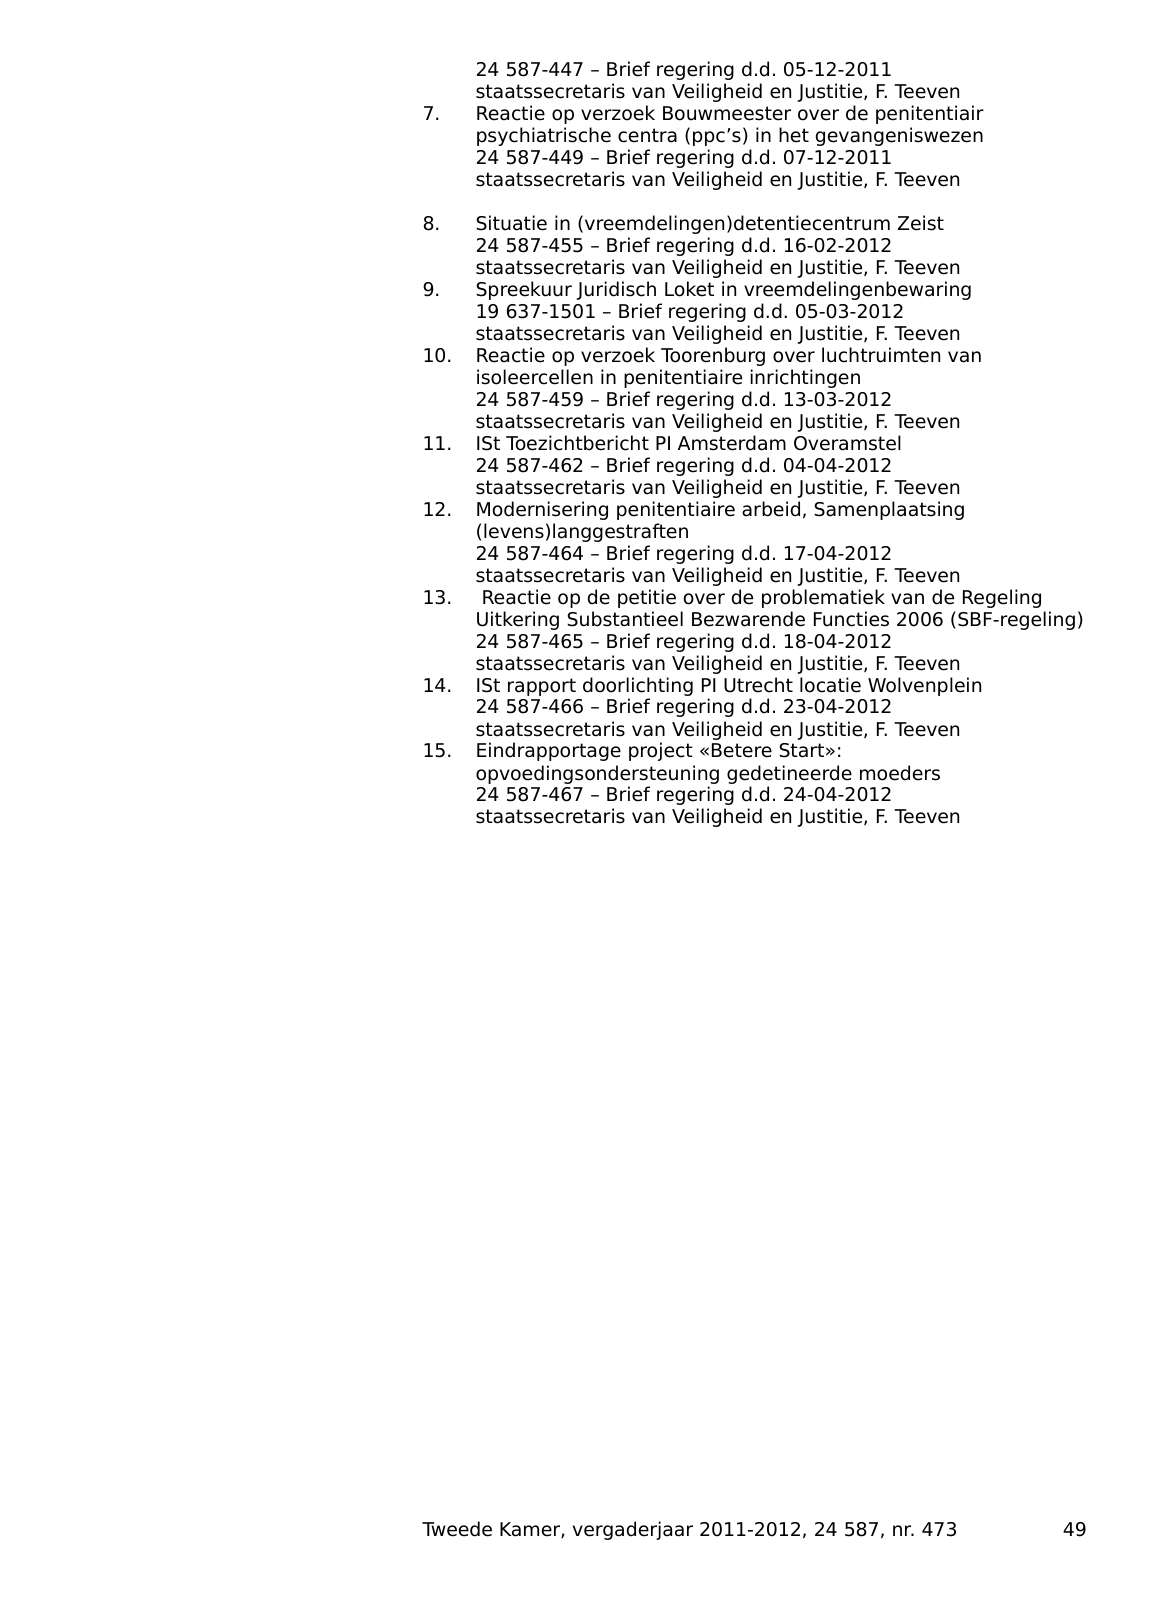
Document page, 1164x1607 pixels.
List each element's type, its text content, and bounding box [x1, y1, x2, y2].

text 24 587-447 – Brief regering d.d. 05-12-2011 [475, 59, 1087, 81]
text staatssecretaris van Veiligheid en Justitie, F. Teeven [475, 169, 1087, 191]
text 12. Modernisering penitentiaire arbeid, Samenplaatsing (levens)langgestraften [422, 499, 1087, 543]
text 24 587-464 – Brief regering d.d. 17-04-2012 [475, 543, 1087, 564]
text 14. ISt rapport doorlichting PI Utrecht locatie Wolvenplein [422, 674, 1087, 696]
text 7. Reactie op verzoek Bouwmeester over de penitentiair psychiatrische centra (ppc’s) in het gevangeniswezen [422, 103, 1087, 147]
text staatssecretaris van Veiligheid en Justitie, F. Teeven [475, 477, 1087, 499]
text staatssecretaris van Veiligheid en Justitie, F. Teeven [475, 564, 1087, 587]
text 24 587-459 – Brief regering d.d. 13-03-2012 [475, 389, 1087, 411]
text 19 637-1501 – Brief regering d.d. 05-03-2012 [475, 301, 1087, 323]
text 8. Situatie in (vreemdelingen)detentiecentrum Zeist [422, 213, 1087, 235]
text staatssecretaris van Veiligheid en Justitie, F. Teeven [475, 806, 1087, 828]
text 9. Spreekuur Juridisch Loket in vreemdelingenbewaring [422, 279, 1087, 301]
text 24 587-465 – Brief regering d.d. 18-04-2012 [475, 631, 1087, 652]
text 24 587-462 – Brief regering d.d. 04-04-2012 [475, 455, 1087, 477]
text 10. Reactie op verzoek Toorenburg over luchtruimten van isoleercellen in penitentiaire inrichtingen [422, 345, 1087, 389]
text 15. Eindrapportage project «Betere Start»: opvoedingsondersteuning gedetineerde moeders [422, 740, 1087, 784]
text 24 587-455 – Brief regering d.d. 16-02-2012 [475, 235, 1087, 257]
text 24 587-466 – Brief regering d.d. 23-04-2012 [475, 696, 1087, 718]
text staatssecretaris van Veiligheid en Justitie, F. Teeven [475, 257, 1087, 279]
text staatssecretaris van Veiligheid en Justitie, F. Teeven [475, 411, 1087, 433]
text 13. Reactie op de petitie over de problematiek van de Regeling Uitkering Substantieel Bezwarende Functies 2006 (SBF-regeling) [422, 587, 1087, 631]
text staatssecretaris van Veiligheid en Justitie, F. Teeven [475, 718, 1087, 740]
text staatssecretaris van Veiligheid en Justitie, F. Teeven [475, 323, 1087, 345]
text staatssecretaris van Veiligheid en Justitie, F. Teeven [475, 652, 1087, 674]
text 24 587-449 – Brief regering d.d. 07-12-2011 [475, 147, 1087, 169]
text staatssecretaris van Veiligheid en Justitie, F. Teeven [475, 81, 1087, 103]
text 11. ISt Toezichtbericht PI Amsterdam Overamstel [422, 433, 1087, 455]
text 24 587-467 – Brief regering d.d. 24-04-2012 [475, 784, 1087, 806]
